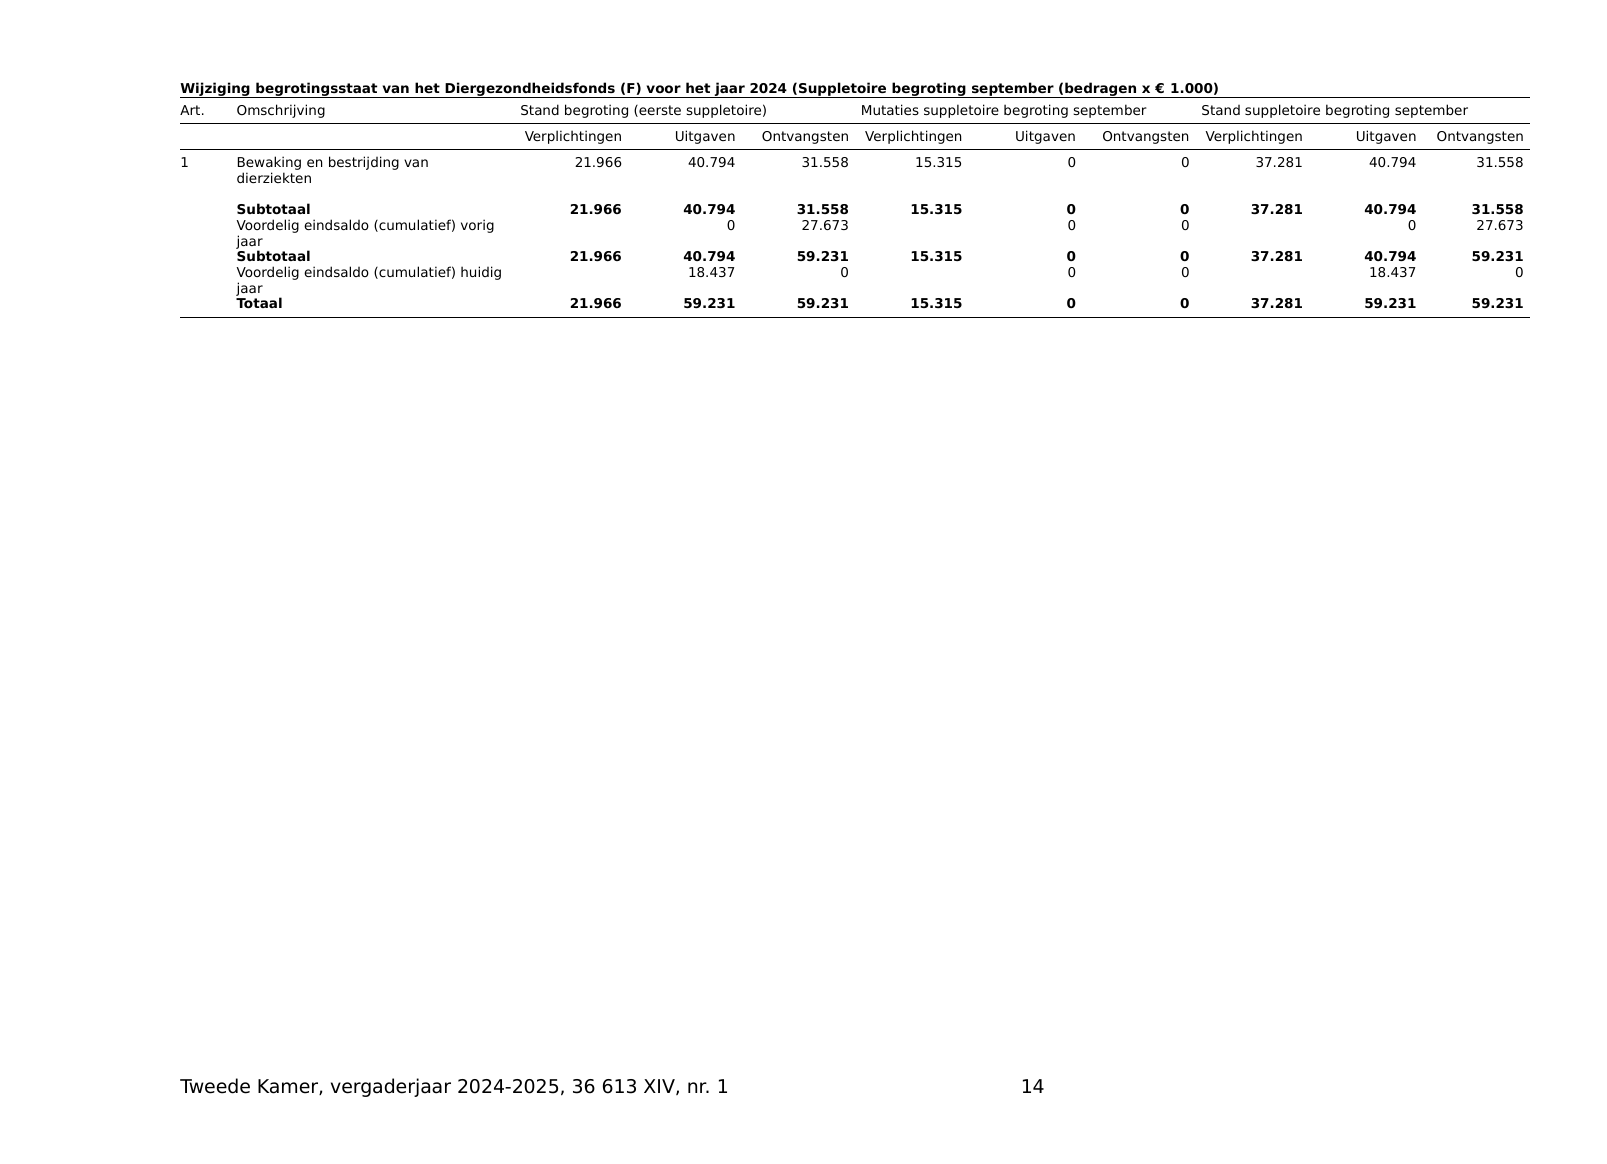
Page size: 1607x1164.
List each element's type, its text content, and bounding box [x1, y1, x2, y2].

table_cell [855, 265, 968, 296]
table_cell 0 [741, 265, 855, 296]
table_cell 59.231 [628, 296, 741, 317]
table_cell [1309, 186, 1422, 202]
table_cell 59.231 [1422, 249, 1529, 265]
table_cell [1082, 186, 1195, 202]
table_cell 0 [968, 265, 1082, 296]
table_cell 0 [1082, 249, 1195, 265]
table_cell Ontvangsten [741, 124, 855, 149]
table_cell 37.281 [1195, 150, 1309, 186]
table_cell 37.281 [1195, 249, 1309, 265]
table_cell [180, 202, 231, 218]
table_cell 15.315 [855, 249, 968, 265]
table_cell Totaal [231, 296, 514, 317]
table_cell Subtotaal [231, 249, 514, 265]
table_cell 0 [1082, 150, 1195, 186]
table_cell [1195, 186, 1309, 202]
table_cell 18.437 [1309, 265, 1422, 296]
table_cell 31.558 [1422, 202, 1529, 218]
table_cell [231, 186, 514, 202]
table_cell [1195, 265, 1309, 296]
table_cell 0 [628, 218, 741, 249]
table_cell 1 [180, 150, 231, 186]
table_cell 27.673 [1422, 218, 1529, 249]
table_cell 59.231 [741, 249, 855, 265]
table_cell Bewaking en bestrijding van dierziekten [231, 150, 514, 186]
table_cell Art. [180, 98, 231, 123]
table_cell 21.966 [514, 296, 628, 317]
table_cell 15.315 [855, 150, 968, 186]
table_cell Omschrijving [231, 98, 514, 123]
table_cell 0 [968, 202, 1082, 218]
table_cell [514, 186, 628, 202]
table_cell [968, 186, 1082, 202]
table_cell 0 [1082, 265, 1195, 296]
table_cell 59.231 [741, 296, 855, 317]
table_header Wijziging begrotingsstaat van het Diergezondheidsfonds (F) voor het jaar 2024 (Suppletoire begroting september (bedragen x € 1.000) [180, 81, 1529, 97]
table_cell Ontvangsten [1082, 124, 1195, 149]
table_cell [180, 186, 231, 202]
table_cell Verplichtingen [1195, 124, 1309, 149]
table_cell 0 [1082, 296, 1195, 317]
table_cell 59.231 [1309, 296, 1422, 317]
table_cell 0 [968, 218, 1082, 249]
table_cell [514, 218, 628, 249]
table_cell [231, 124, 514, 149]
table_cell [180, 249, 231, 265]
table_cell 31.558 [741, 202, 855, 218]
table_cell 40.794 [1309, 150, 1422, 186]
table_cell Stand begroting (eerste suppletoire) [514, 98, 855, 123]
table_cell Uitgaven [628, 124, 741, 149]
table_cell 0 [1422, 265, 1529, 296]
table_cell 37.281 [1195, 296, 1309, 317]
table_cell Verplichtingen [514, 124, 628, 149]
table_cell 21.966 [514, 249, 628, 265]
table_cell 0 [1082, 202, 1195, 218]
table_cell [855, 218, 968, 249]
table_cell [180, 124, 231, 149]
table_cell [741, 186, 855, 202]
table_cell 18.437 [628, 265, 741, 296]
table_cell [180, 218, 231, 249]
table_cell Voordelig eindsaldo (cumulatief) vorig jaar [231, 218, 514, 249]
table_cell 0 [1309, 218, 1422, 249]
table_cell 31.558 [741, 150, 855, 186]
table_cell [1195, 218, 1309, 249]
table_cell 40.794 [628, 150, 741, 186]
table_cell 0 [968, 296, 1082, 317]
table_cell 40.794 [1309, 202, 1422, 218]
table_cell 40.794 [628, 249, 741, 265]
table_cell 15.315 [855, 296, 968, 317]
table_cell [514, 265, 628, 296]
table_cell 40.794 [628, 202, 741, 218]
table_cell [855, 186, 968, 202]
table_cell 59.231 [1422, 296, 1529, 317]
table_cell Mutaties suppletoire begroting september [855, 98, 1195, 123]
table_cell Voordelig eindsaldo (cumulatief) huidig jaar [231, 265, 514, 296]
table_cell [180, 296, 231, 317]
table_cell Stand suppletoire begroting september [1195, 98, 1529, 123]
table_cell 0 [968, 150, 1082, 186]
table_cell Uitgaven [968, 124, 1082, 149]
table_cell 37.281 [1195, 202, 1309, 218]
table_cell 0 [1082, 218, 1195, 249]
table_cell Uitgaven [1309, 124, 1422, 149]
table_cell Ontvangsten [1422, 124, 1529, 149]
table_cell 21.966 [514, 150, 628, 186]
table_cell 21.966 [514, 202, 628, 218]
table_cell [1422, 186, 1529, 202]
table_cell 40.794 [1309, 249, 1422, 265]
table_cell Subtotaal [231, 202, 514, 218]
table_cell 0 [968, 249, 1082, 265]
table_cell Verplichtingen [855, 124, 968, 149]
table_cell [180, 265, 231, 296]
table_cell 31.558 [1422, 150, 1529, 186]
table_cell 27.673 [741, 218, 855, 249]
table_cell [628, 186, 741, 202]
table_cell 15.315 [855, 202, 968, 218]
